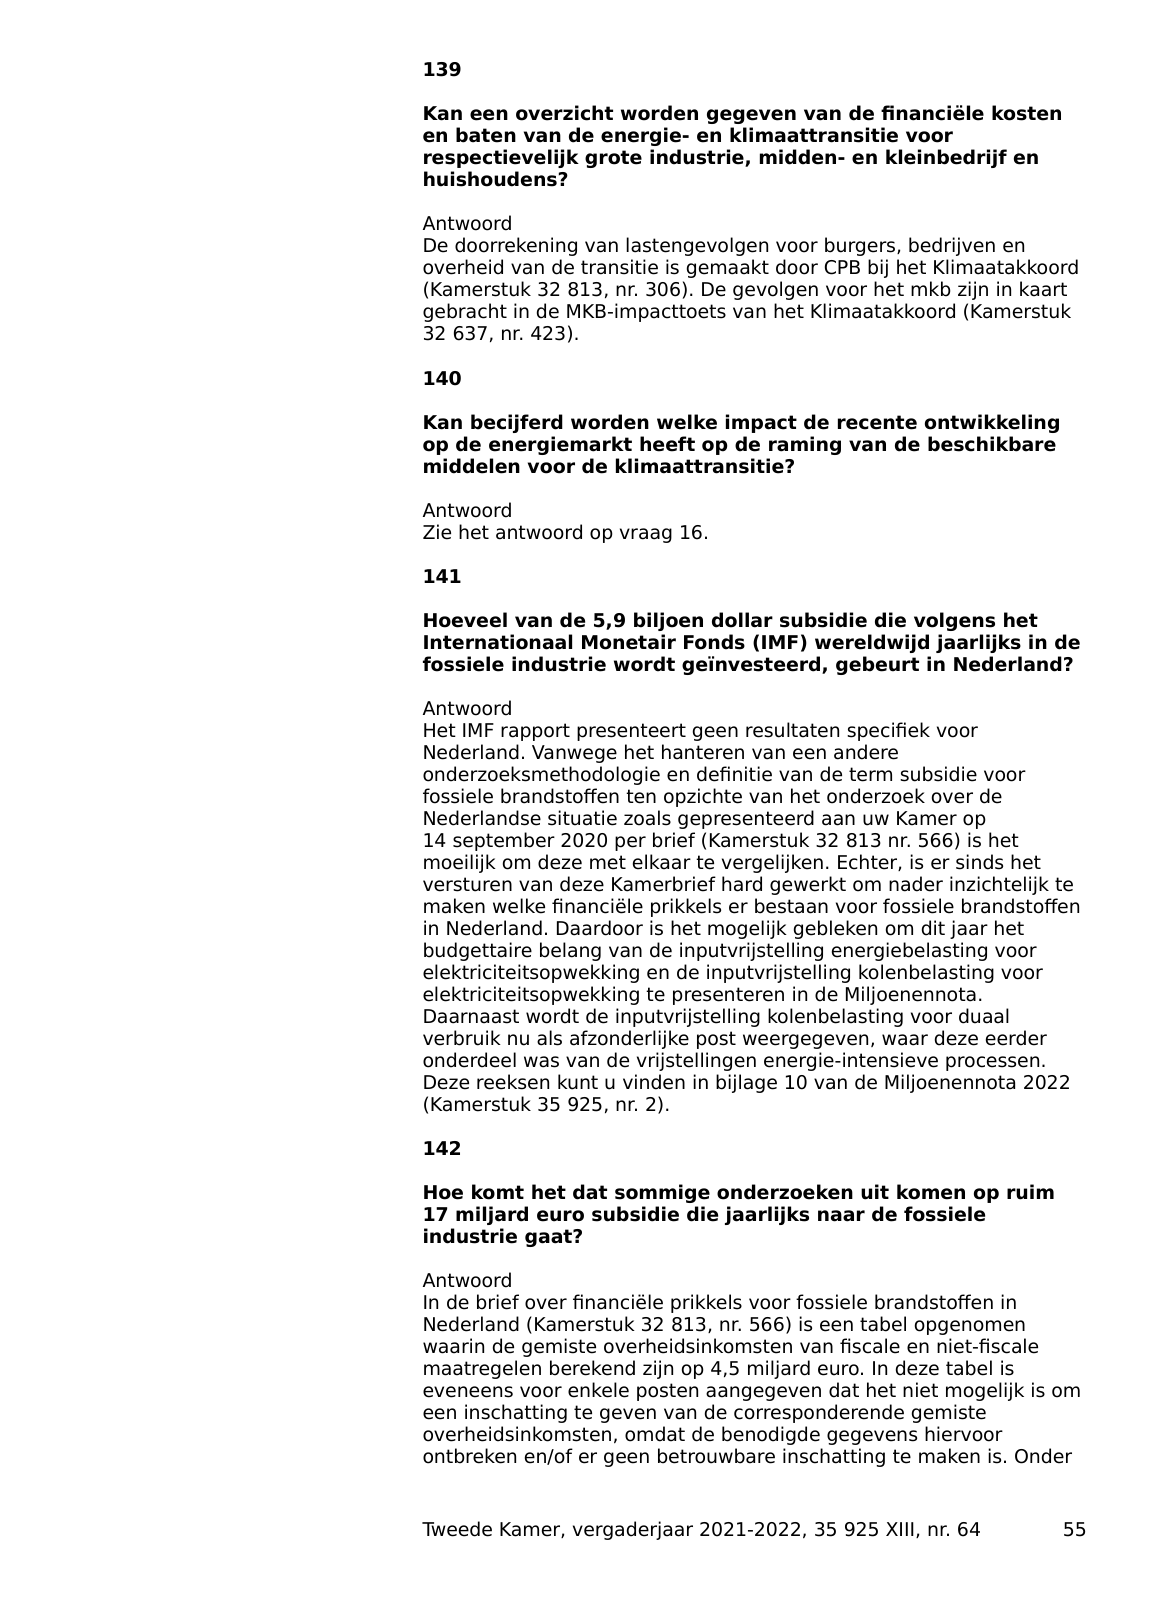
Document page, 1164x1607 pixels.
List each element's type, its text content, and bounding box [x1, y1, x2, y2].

text Antwoord [422, 500, 1087, 522]
text Hoeveel van de 5,9 biljoen dollar subsidie die volgens het Internationaal Monetair Fonds (IMF) wereldwijd jaarlijks in de fossiele industrie wordt geïnvesteerd, gebeurt in Nederland? [422, 610, 1087, 676]
text Kan een overzicht worden gegeven van de financiële kosten en baten van de energie- en klimaattransitie voor respectievelijk grote industrie, midden- en kleinbedrijf en huishoudens? [422, 103, 1087, 191]
text Zie het antwoord op vraag 16. [422, 522, 1087, 544]
subtitle 141 [422, 566, 1087, 588]
text In de brief over financiële prikkels voor fossiele brandstoffen in Nederland (Kamerstuk 32 813, nr. 566) is een tabel opgenomen waarin de gemiste overheidsinkomsten van fiscale en niet-fiscale maatregelen berekend zijn op 4,5 miljard euro. In deze tabel is eveneens voor enkele posten aangegeven dat het niet mogelijk is om een inschatting te geven van de corresponderende gemiste overheidsinkomsten, omdat de benodigde gegevens hiervoor ontbreken en/of er geen betrouwbare inschatting te maken is. Onder [422, 1292, 1087, 1468]
text Kan becijferd worden welke impact de recente ontwikkeling op de energiemarkt heeft op de raming van de beschikbare middelen voor de klimaattransitie? [422, 412, 1087, 477]
text Antwoord [422, 698, 1087, 720]
subtitle 140 [422, 367, 1087, 389]
text De doorrekening van lastengevolgen voor burgers, bedrijven en overheid van de transitie is gemaakt door CPB bij het Klimaatakkoord (Kamerstuk 32 813, nr. 306). De gevolgen voor het mkb zijn in kaart gebracht in de MKB-impacttoets van het Klimaatakkoord (Kamerstuk 32 637, nr. 423). [422, 235, 1087, 345]
subtitle 142 [422, 1138, 1087, 1160]
text Het IMF rapport presenteert geen resultaten specifiek voor Nederland. Vanwege het hanteren van een andere onderzoeksmethodologie en definitie van de term subsidie voor fossiele brandstoffen ten opzichte van het onderzoek over de Nederlandse situatie zoals gepresenteerd aan uw Kamer op 14 september 2020 per brief (Kamerstuk 32 813 nr. 566) is het moeilijk om deze met elkaar te vergelijken. Echter, is er sinds het versturen van deze Kamerbrief hard gewerkt om nader inzichtelijk te maken welke financiële prikkels er bestaan voor fossiele brandstoffen in Nederland. Daardoor is het mogelijk gebleken om dit jaar het budgettaire belang van de inputvrijstelling energiebelasting voor elektriciteitsopwekking en de inputvrijstelling kolenbelasting voor elektriciteitsopwekking te presenteren in de Miljoenennota. Daarnaast wordt de inputvrijstelling kolenbelasting voor duaal verbruik nu als afzonderlijke post weergegeven, waar deze eerder onderdeel was van de vrijstellingen energie-intensieve processen. Deze reeksen kunt u vinden in bijlage 10 van de Miljoenennota 2022 (Kamerstuk 35 925, nr. 2). [422, 720, 1087, 1116]
text Antwoord [422, 213, 1087, 235]
text Antwoord [422, 1270, 1087, 1292]
text Hoe komt het dat sommige onderzoeken uit komen op ruim 17 miljard euro subsidie die jaarlijks naar de fossiele industrie gaat? [422, 1182, 1087, 1248]
subtitle 139 [422, 59, 1087, 81]
